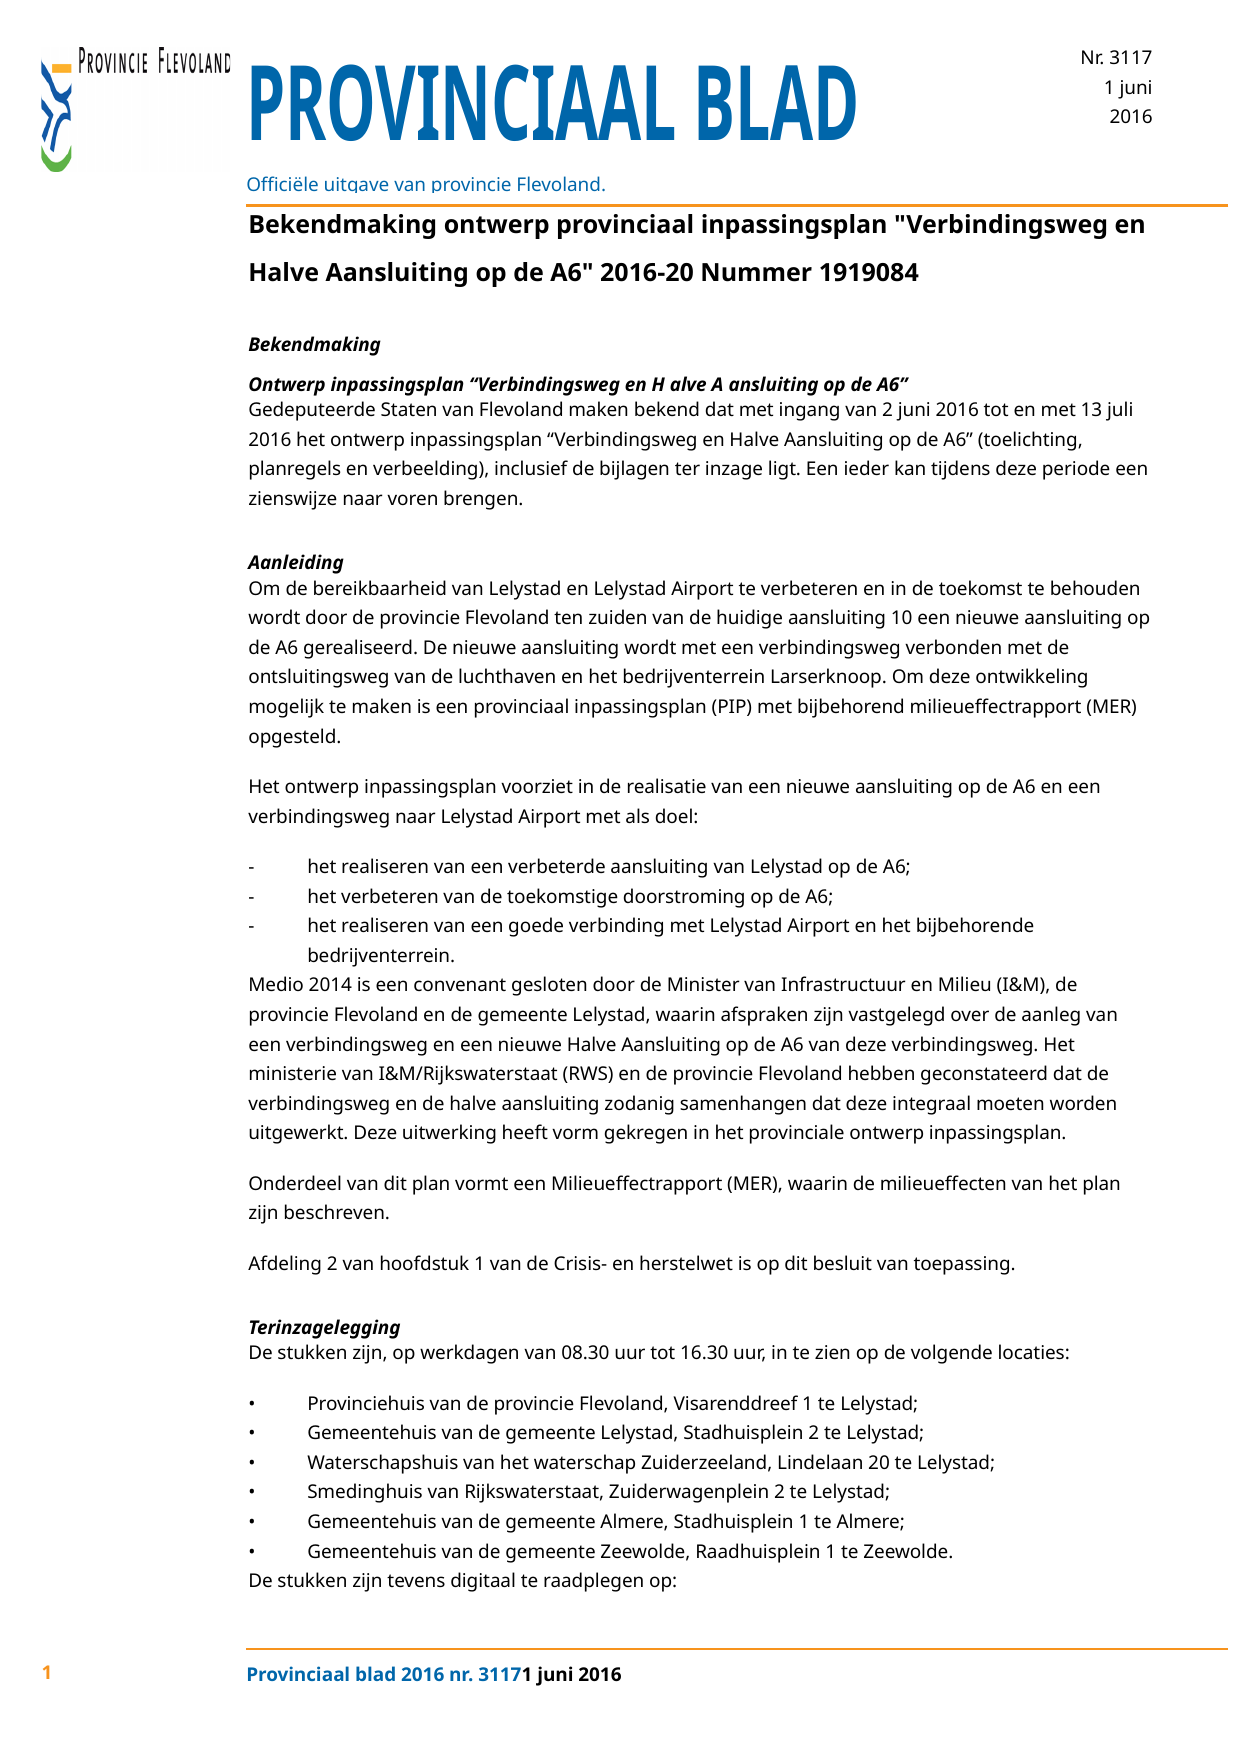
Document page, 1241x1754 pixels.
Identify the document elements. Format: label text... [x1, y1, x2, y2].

text Medio 2014 is een convenant gesloten door de Minister van Infrastructuur en Milieu (I&M), de provincie Flevoland en de gemeente Lelystad, waarin afspraken zijn vastgelegd over de aanleg van een verbindingsweg en een nieuwe Halve Aansluiting op de A6 van deze verbindingsweg. Het ministerie van I&M/Rijkswaterstaat (RWS) en de provincie Flevoland hebben geconstateerd dat de verbindingsweg en de halve aansluiting zodanig samenhangen dat deze integraal moeten worden uitgewerkt. Deze uitwerking heeft vorm gekregen in het provinciale ontwerp inpassingsplan. [248, 972, 1152, 1145]
text Ontwerp inpassingsplan “Verbindingsweg en H alve A ansluiting op de A6” [248, 371, 1152, 396]
text De stukken zijn, op werkdagen van 08.30 uur tot 16.30 uur, in te zien op de volgende locaties: [248, 1339, 1152, 1365]
text Onderdeel van dit plan vormt een Milieueffectrapport (MER), waarin de milieueffecten van het plan zijn beschreven. [248, 1170, 1152, 1225]
text Afdeling 2 van hoofdstuk 1 van de Crisis- en herstelwet is op dit besluit van toepassing. [248, 1250, 1152, 1276]
text Aanleiding [248, 549, 1152, 575]
list Waterschapshuis van het waterschap Zuiderzeeland, Lindelaan 20 te Lelystad; [248, 1449, 1152, 1475]
list Provinciehuis van de provincie Flevoland, Visarenddreef 1 te Lelystad; [248, 1390, 1152, 1416]
list Gemeentehuis van de gemeente Zeewolde, Raadhuisplein 1 te Zeewolde. [248, 1538, 1152, 1564]
text De stukken zijn tevens digitaal te raadplegen op: [248, 1567, 1152, 1593]
text Bekendmaking [248, 331, 1152, 357]
list het realiseren van een goede verbinding met Lelystad Airport en het bijbehorende bedrijventerrein. [248, 912, 1152, 968]
text Om de bereikbaarheid van Lelystad en Lelystad Airport te verbeteren en in de toekomst te behouden wordt door de provincie Flevoland ten zuiden van de huidige aansluiting 10 een nieuwe aansluiting op de A6 gerealiseerd. De nieuwe aansluiting wordt met een verbindingsweg verbonden met de ontsluitingsweg van de luchthaven en het bedrijventerrein Larserknoop. Om deze ontwikkeling mogelijk te maken is een provinciaal inpassingsplan (PIP) met bijbehorend milieueffectrapport (MER) opgesteld. [248, 575, 1152, 748]
text Terinzagelegging [248, 1314, 1152, 1339]
text Gedeputeerde Staten van Flevoland maken bekend dat met ingang van 2 juni 2016 tot en met 13 juli 2016 het ontwerp inpassingsplan “Verbindingsweg en Halve Aansluiting op de A6” (toelichting, planregels en verbeelding), inclusief de bijlagen ter inzage ligt. Een ieder kan tijdens deze periode een zienswijze naar voren brengen. [248, 396, 1152, 511]
list het realiseren van een verbeterde aansluiting van Lelystad op de A6; [248, 853, 1152, 879]
picture [41, 47, 231, 172]
list Gemeentehuis van de gemeente Lelystad, Stadhuisplein 2 te Lelystad; [248, 1419, 1152, 1445]
list Gemeentehuis van de gemeente Almere, Stadhuisplein 1 te Almere; [248, 1508, 1152, 1534]
text Het ontwerp inpassingsplan voorziet in de realisatie van een nieuwe aansluiting op de A6 en een verbindingsweg naar Lelystad Airport met als doel: [248, 773, 1152, 828]
list Smedinghuis van Rijkswaterstaat, Zuiderwagenplein 2 te Lelystad; [248, 1479, 1152, 1504]
text Bekendmaking ontwerp provinciaal inpassingsplan "Verbindingsweg en Halve Aansluiting op de A6" 2016-20 Nummer 1919084 [248, 207, 1152, 288]
list het verbeteren van de toekomstige doorstroming op de A6; [248, 883, 1152, 908]
